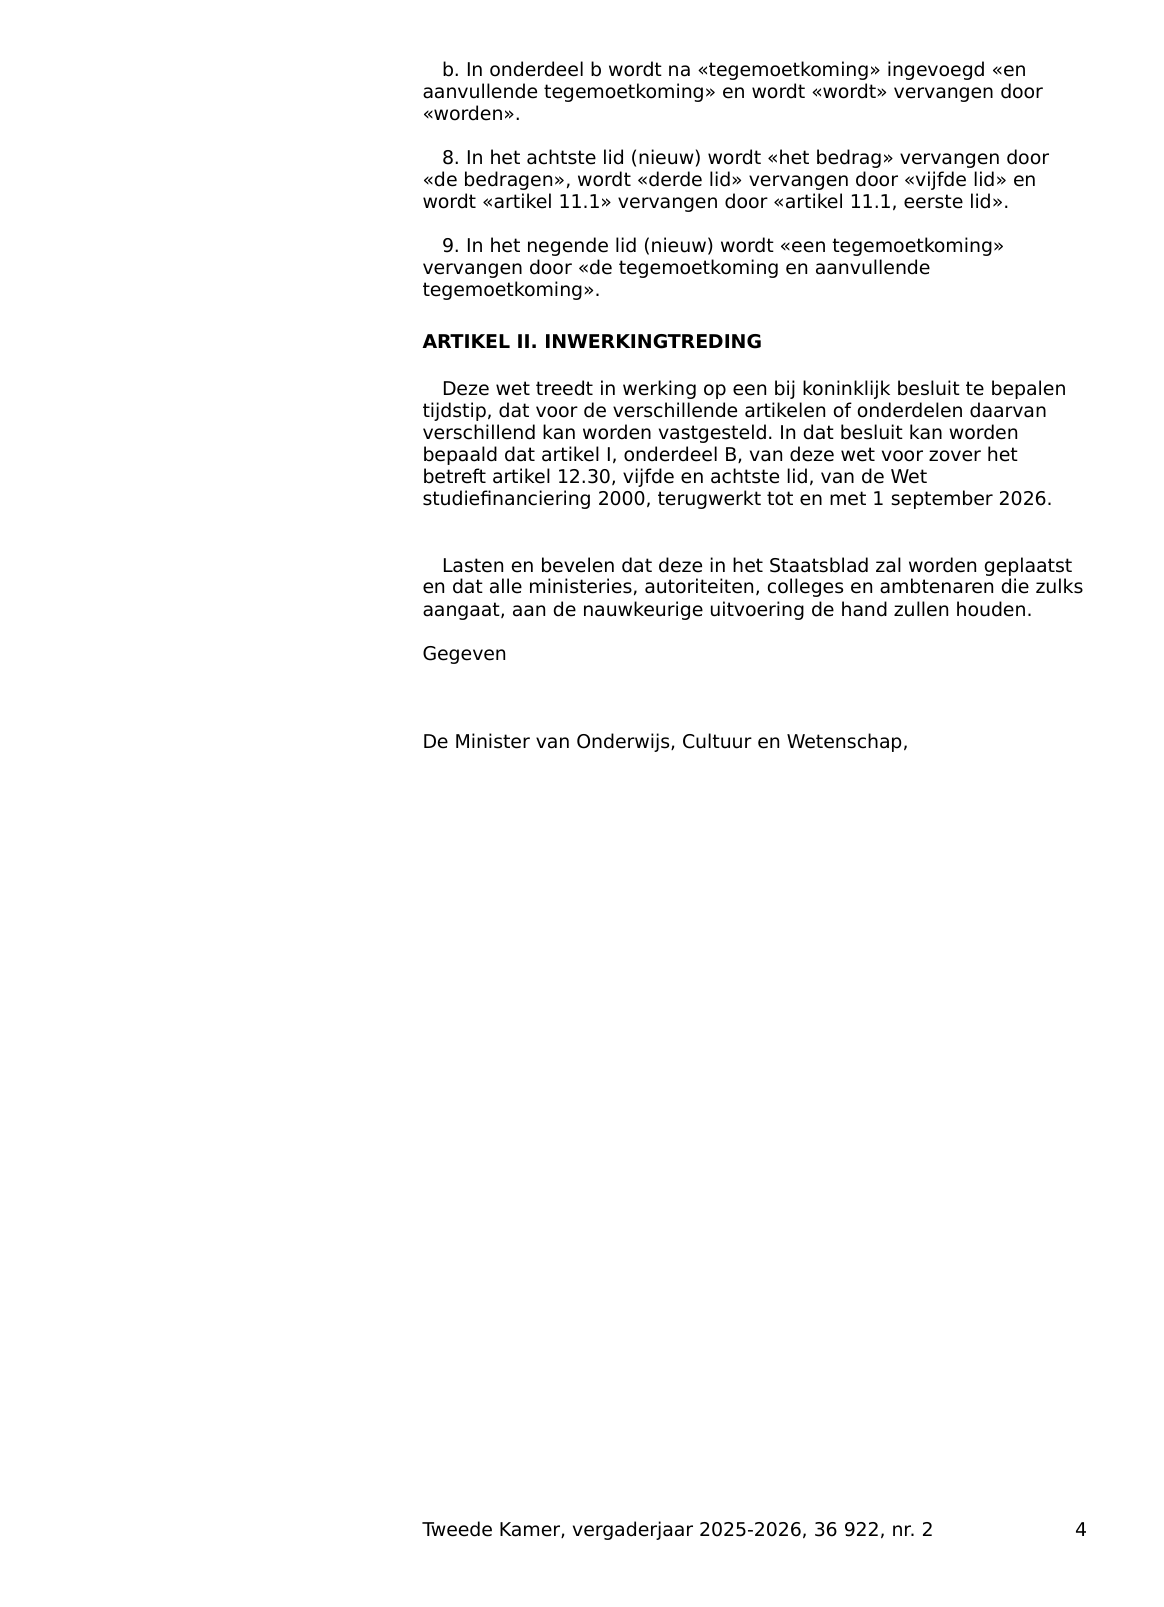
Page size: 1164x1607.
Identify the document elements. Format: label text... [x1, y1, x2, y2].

text b. In onderdeel b wordt na «tegemoetkoming» ingevoegd «en aanvullende tegemoetkoming» en wordt «wordt» vervangen door «worden». [422, 59, 1087, 125]
text Deze wet treedt in werking op een bij koninklijk besluit te bepalen tijdstip, dat voor de verschillende artikelen of onderdelen daarvan verschillend kan worden vastgesteld. In dat besluit kan worden bepaald dat artikel I, onderdeel B, van deze wet voor zover het betreft artikel 12.30, vijfde en achtste lid, van de Wet studiefinanciering 2000, terugwerkt tot en met 1 september 2026. [422, 378, 1087, 510]
text 8. In het achtste lid (nieuw) wordt «het bedrag» vervangen door «de bedragen», wordt «derde lid» vervangen door «vijfde lid» en wordt «artikel 11.1» vervangen door «artikel 11.1, eerste lid». [422, 147, 1087, 213]
text Lasten en bevelen dat deze in het Staatsblad zal worden geplaatst en dat alle ministeries, autoriteiten, colleges en ambtenaren die zulks aangaat, aan de nauwkeurige uitvoering de hand zullen houden. [422, 554, 1087, 620]
text 9. In het negende lid (nieuw) wordt «een tegemoetkoming» vervangen door «de tegemoetkoming en aanvullende tegemoetkoming». [422, 235, 1087, 301]
text De Minister van Onderwijs, Cultuur en Wetenschap, [422, 731, 1087, 753]
text Gegeven [422, 643, 1087, 664]
subtitle ARTIKEL II. INWERKINGTREDING [422, 331, 1087, 353]
